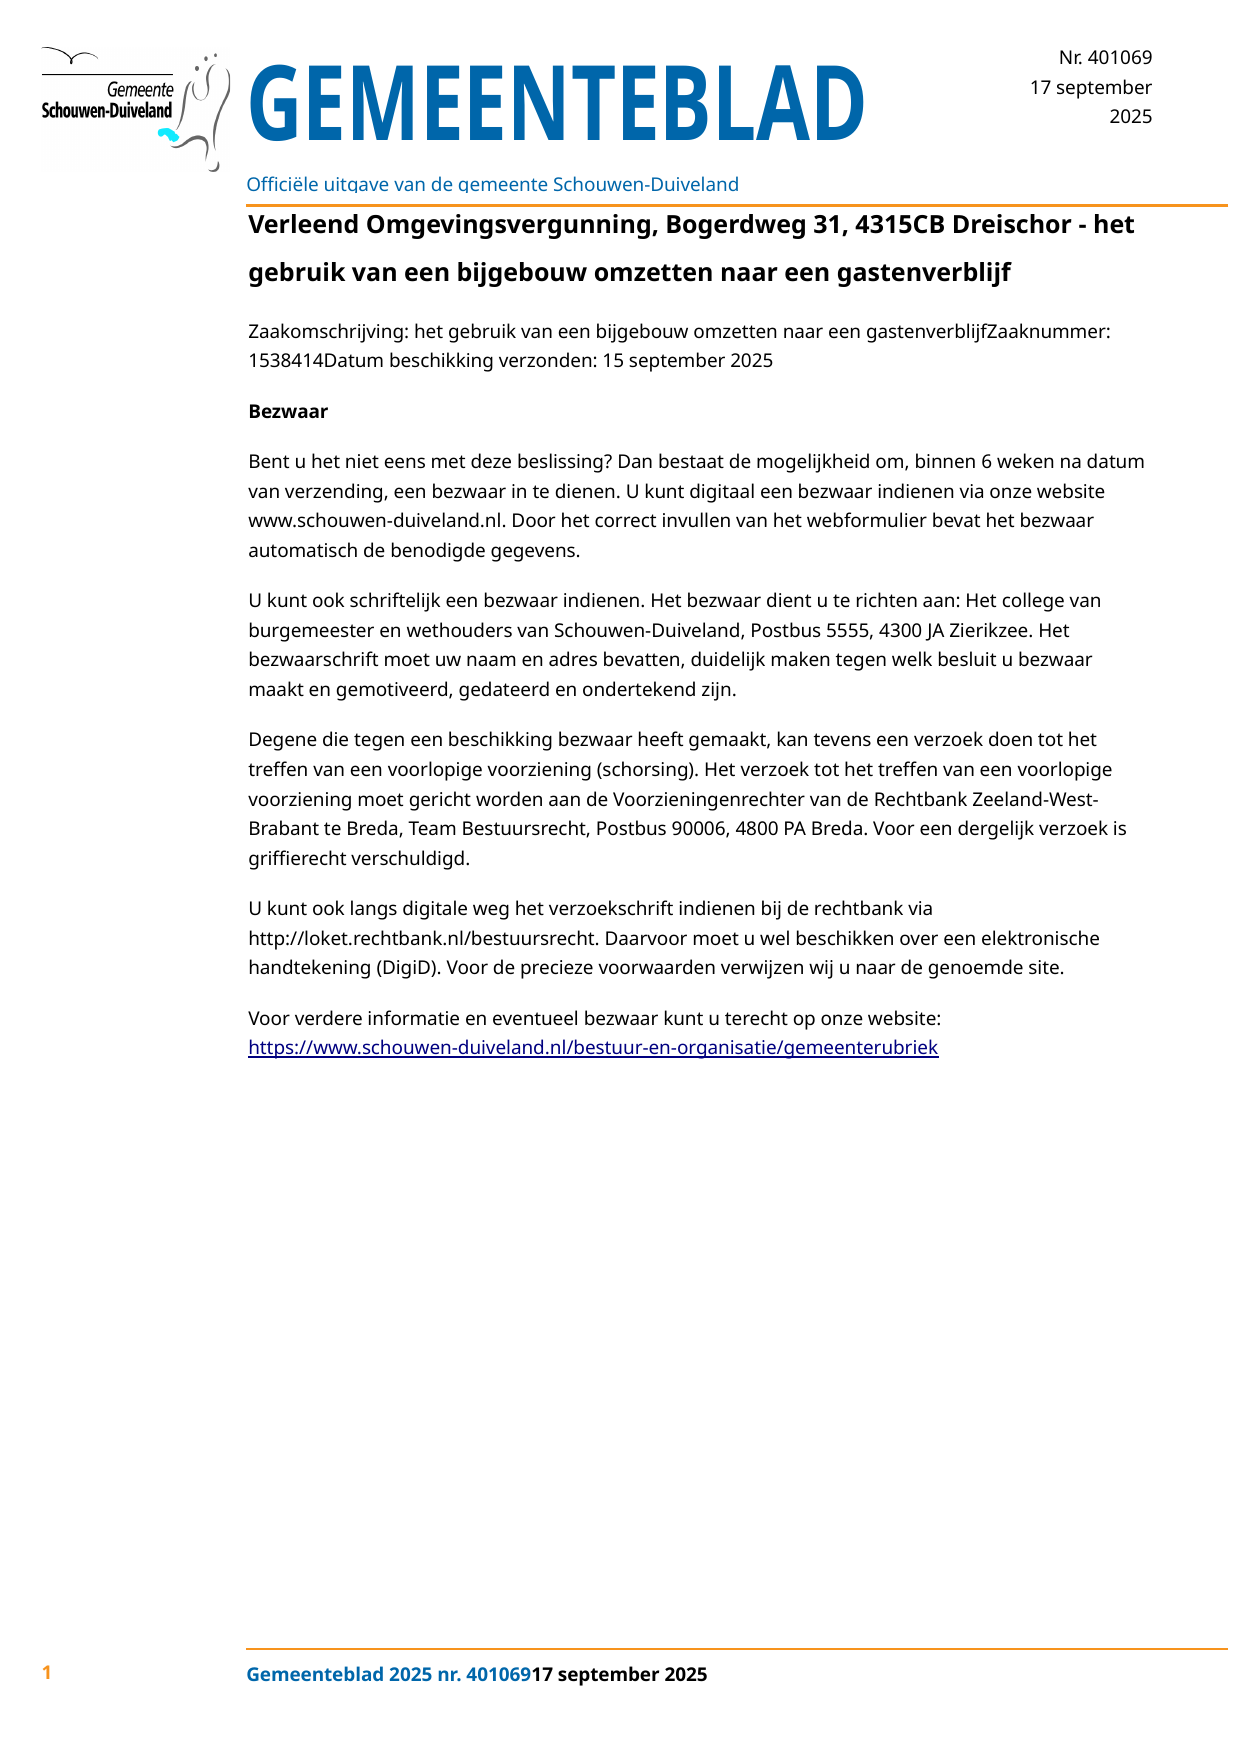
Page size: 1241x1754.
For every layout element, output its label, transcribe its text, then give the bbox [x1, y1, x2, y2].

text Verleend Omgevingsvergunning, Bogerdweg 31, 4315CB Dreischor - het gebruik van een bijgebouw omzetten naar een gastenverblijf [248, 207, 1152, 288]
picture [41, 47, 231, 172]
text U kunt ook schriftelijk een bezwaar indienen. Het bezwaar dient u te richten aan: Het college van burgemeester en wethouders van Schouwen-Duiveland, Postbus 5555, 4300 JA Zierikzee. Het bezwaarschrift moet uw naam en adres bevatten, duidelijk maken tegen welk besluit u bezwaar maakt en gemotiveerd, gedateerd en ondertekend zijn. [248, 587, 1152, 702]
text Zaakomschrijving: het gebruik van een bijgebouw omzetten naar een gastenverblijfZaaknummer: 1538414Datum beschikking verzonden: 15 september 2025 [248, 318, 1152, 373]
text Degene die tegen een beschikking bezwaar heeft gemaakt, kan tevens een verzoek doen tot het treffen van een voorlopige voorziening (schorsing). Het verzoek tot het treffen van een voorlopige voorziening moet gericht worden aan de Voorzieningenrechter van de Rechtbank Zeeland-West-Brabant te Breda, Team Bestuursrecht, Postbus 90006, 4800 PA Breda. Voor een dergelijk verzoek is griffierecht verschuldigd. [248, 727, 1152, 871]
text Bezwaar [248, 398, 1152, 424]
text Voor verdere informatie en eventueel bezwaar kunt u terecht op onze website: https://www.schouwen-duiveland.nl/bestuur-en-organisatie/gemeenterubriek [248, 1005, 1152, 1060]
text Bent u het niet eens met deze beslissing? Dan bestaat de mogelijkheid om, binnen 6 weken na datum van verzending, een bezwaar in te dienen. U kunt digitaal een bezwaar indienen via onze website www.schouwen-duiveland.nl. Door het correct invullen van het webformulier bevat het bezwaar automatisch de benodigde gegevens. [248, 448, 1152, 563]
text U kunt ook langs digitale weg het verzoekschrift indienen bij de rechtbank via http://loket.rechtbank.nl/bestuursrecht. Daarvoor moet u wel beschikken over een elektronische handtekening (DigiD). Voor de precieze voorwaarden verwijzen wij u naar de genoemde site. [248, 895, 1152, 980]
